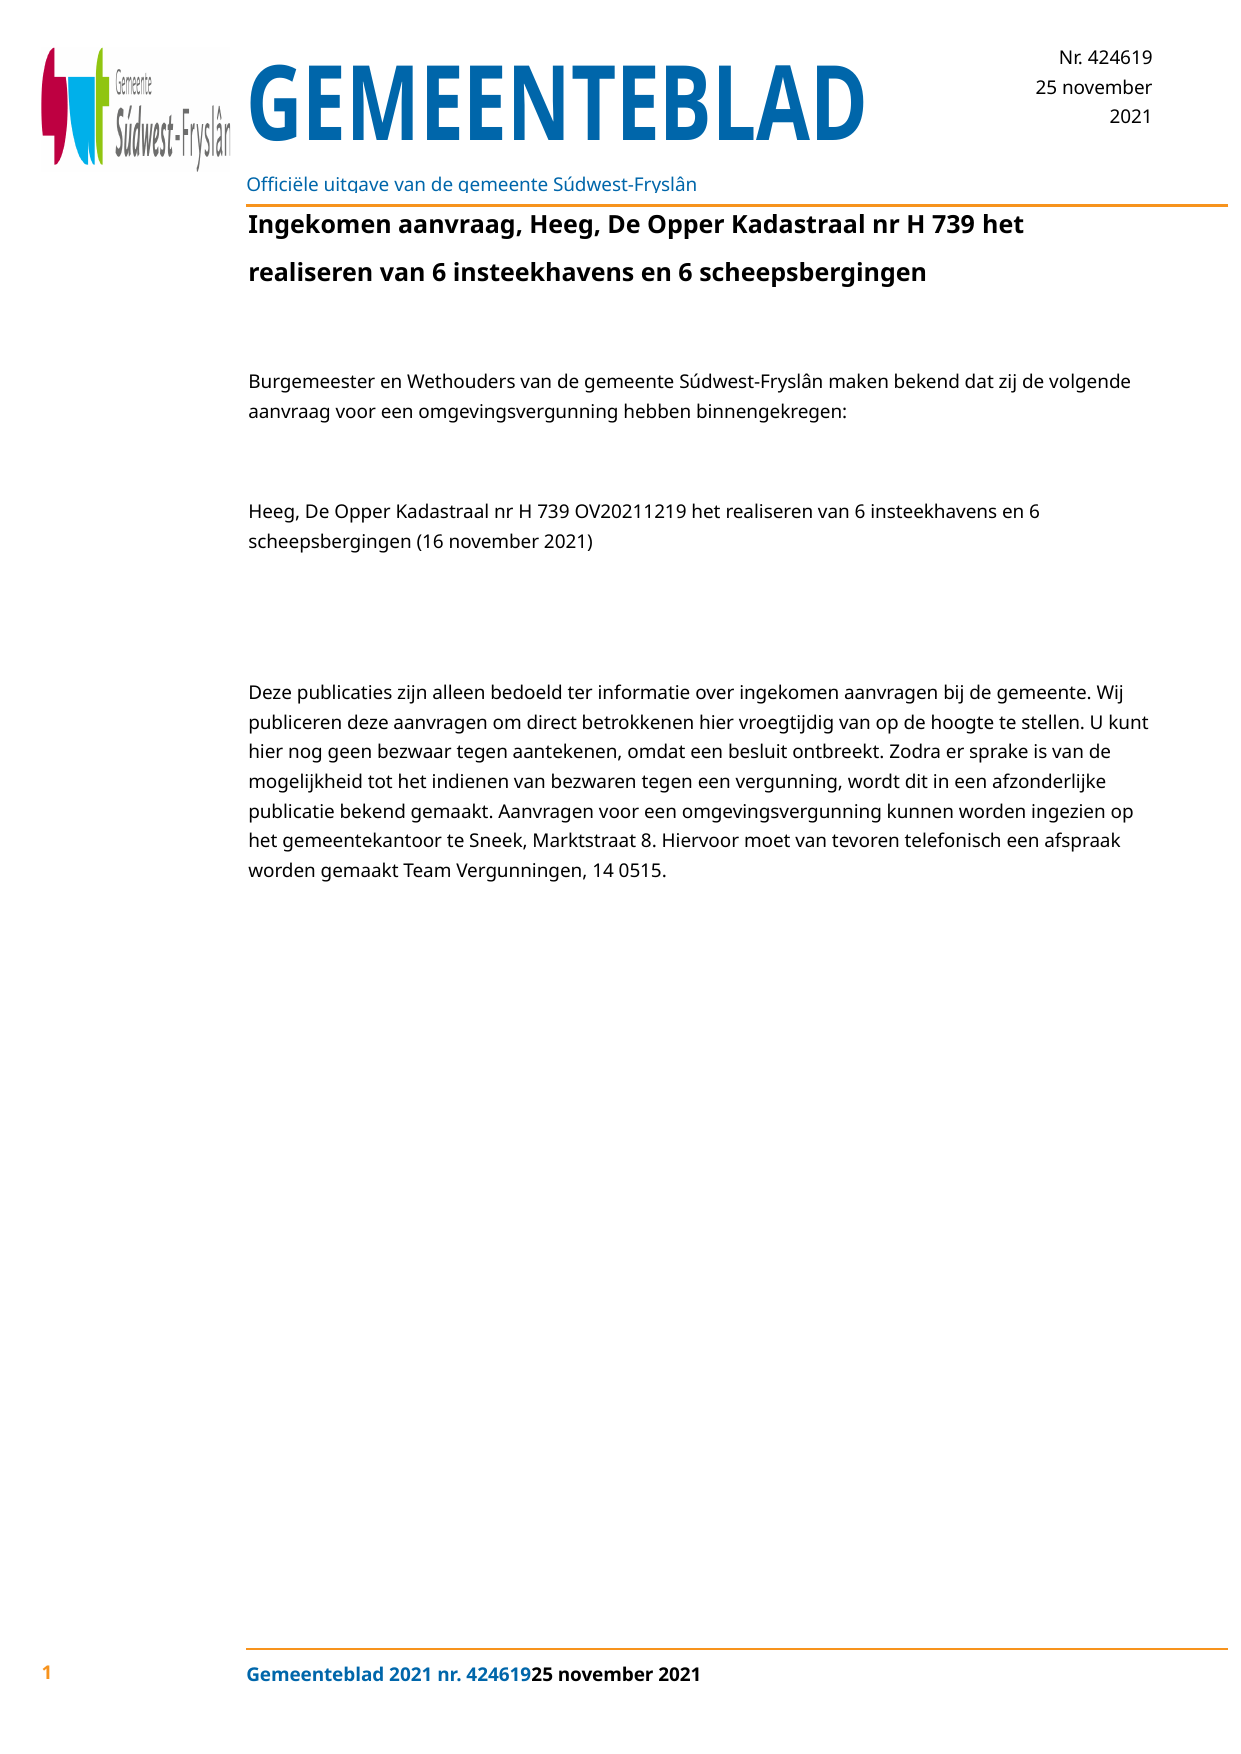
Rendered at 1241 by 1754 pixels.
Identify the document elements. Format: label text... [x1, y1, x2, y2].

text Deze publicaties zijn alleen bedoeld ter informatie over ingekomen aanvragen bij de gemeente. Wij publiceren deze aanvragen om direct betrokkenen hier vroegtijdig van op de hoogte te stellen. U kunt hier nog geen bezwaar tegen aantekenen, omdat een besluit ontbreekt. Zodra er sprake is van de mogelijkheid tot het indienen van bezwaren tegen een vergunning, wordt dit in een afzonderlijke publicatie bekend gemaakt. Aanvragen voor een omgevingsvergunning kunnen worden ingezien op het gemeentekantoor te Sneek, Marktstraat 8. Hiervoor moet van tevoren telefonisch een afspraak worden gemaakt Team Vergunningen, 14 0515. [248, 679, 1152, 883]
text Ingekomen aanvraag, Heeg, De Opper Kadastraal nr H 739 het realiseren van 6 insteekhavens en 6 scheepsbergingen [248, 207, 1152, 288]
picture [41, 47, 231, 172]
text Heeg, De Opper Kadastraal nr H 739 OV20211219 het realiseren van 6 insteekhavens en 6 scheepsbergingen (16 november 2021) [248, 499, 1152, 554]
text Burgemeester en Wethouders van de gemeente Súdwest-Fryslân maken bekend dat zij de volgende aanvraag voor een omgevingsvergunning hebben binnengekregen: [248, 368, 1152, 424]
